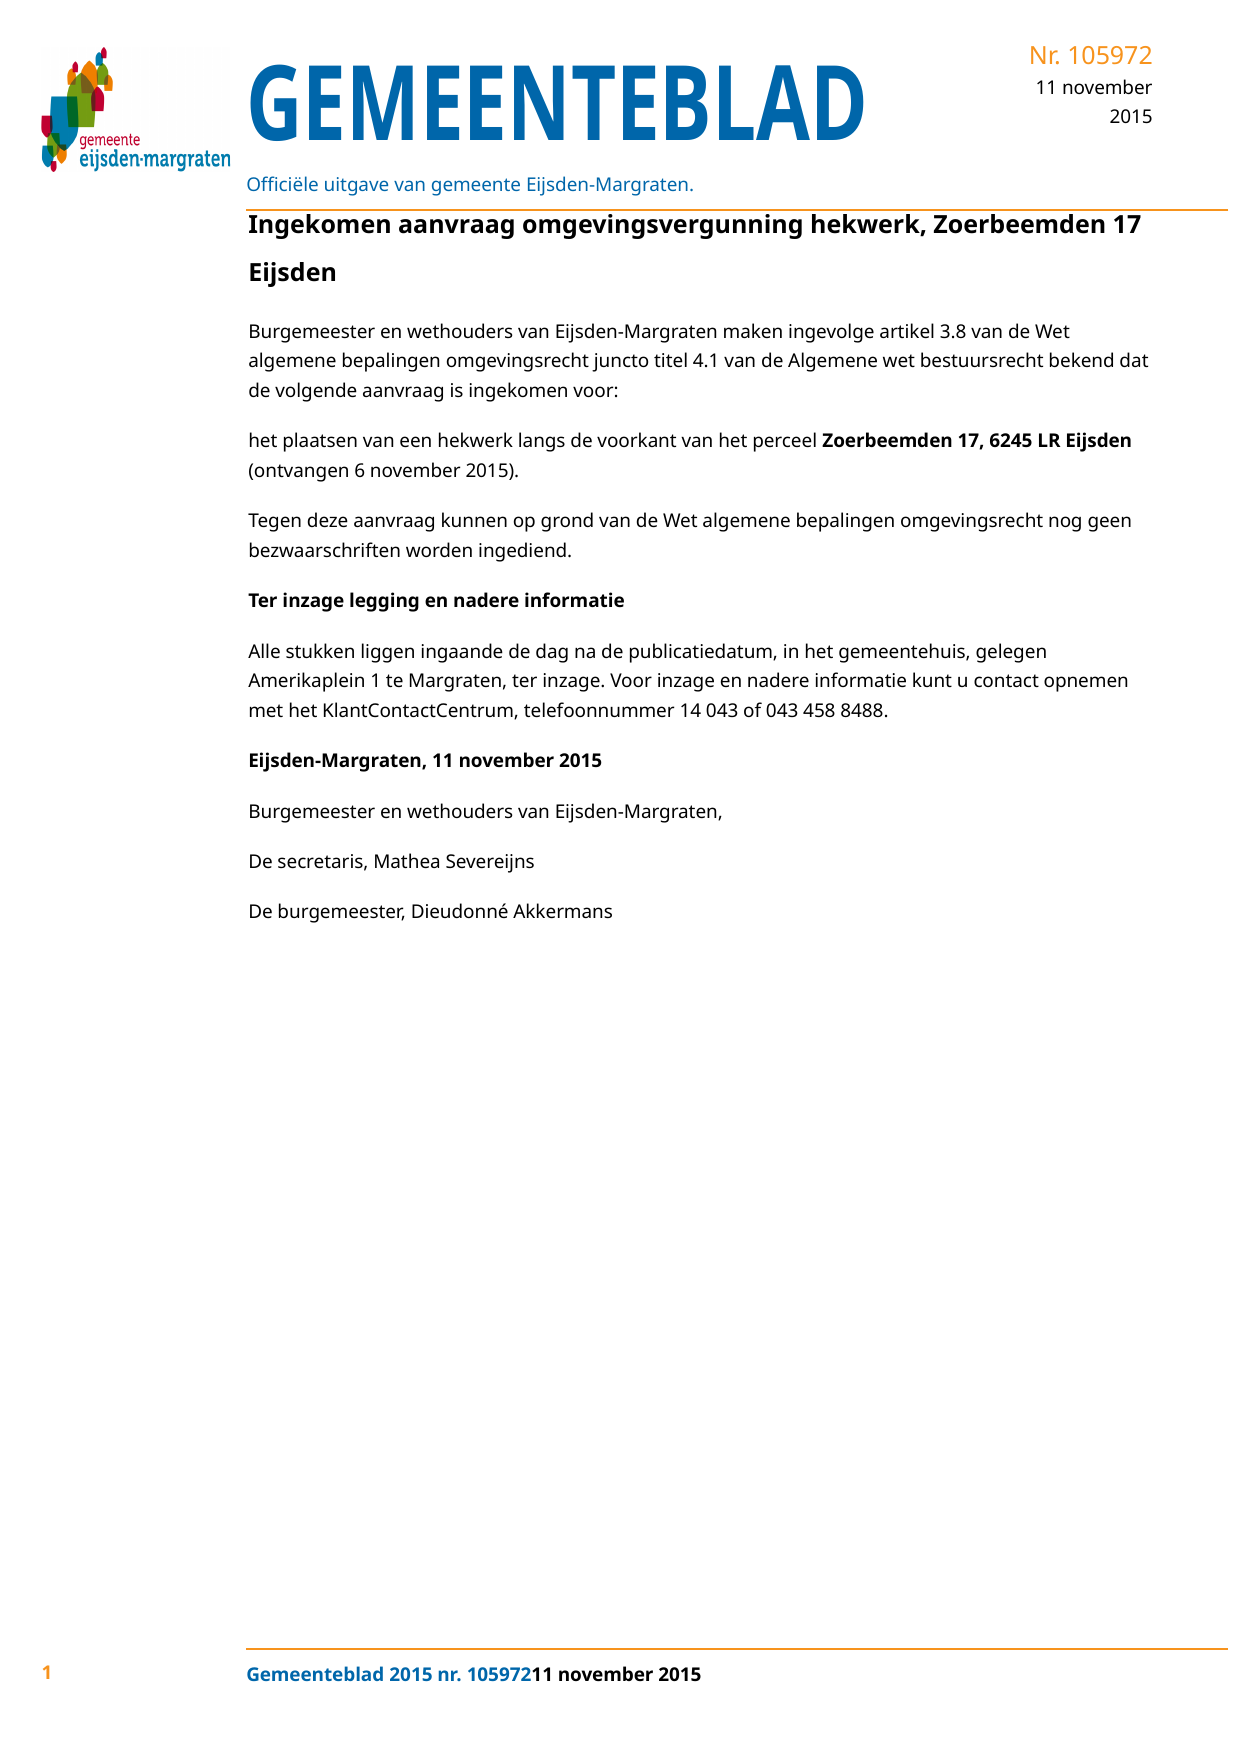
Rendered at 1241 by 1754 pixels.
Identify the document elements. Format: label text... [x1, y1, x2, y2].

text Ter inzage legging en nadere informatie [248, 587, 1152, 613]
text Alle stukken liggen ingaande de dag na de publicatiedatum, in het gemeentehuis, gelegen Amerikaplein 1 te Margraten, ter inzage. Voor inzage en nadere informatie kunt u contact opnemen met het KlantContactCentrum, telefoonnummer 14 043 of 043 458 8488. [248, 638, 1152, 723]
text Burgemeester en wethouders van Eijsden-Margraten maken ingevolge artikel 3.8 van de Wet algemene bepalingen omgevingsrecht juncto titel 4.1 van de Algemene wet bestuursrecht bekend dat de volgende aanvraag is ingekomen voor: [248, 318, 1152, 403]
text Ingekomen aanvraag omgevingsvergunning hekwerk, Zoerbeemden 17 Eijsden [248, 211, 1152, 288]
text De secretaris, Mathea Severeijns [248, 848, 1152, 874]
text Eijsden-Margraten, 11 november 2015 [248, 747, 1152, 773]
text het plaatsen van een hekwerk langs de voorkant van het perceel Zoerbeemden 17, 6245 LR Eijsden (ontvangen 6 november 2015). [248, 427, 1152, 483]
picture [41, 47, 231, 172]
text Tegen deze aanvraag kunnen op grond van de Wet algemene bepalingen omgevingsrecht nog geen bezwaarschriften worden ingediend. [248, 507, 1152, 563]
text Burgemeester en wethouders van Eijsden-Margraten, [248, 798, 1152, 824]
text De burgemeester, Dieudonné Akkermans [248, 899, 1152, 924]
